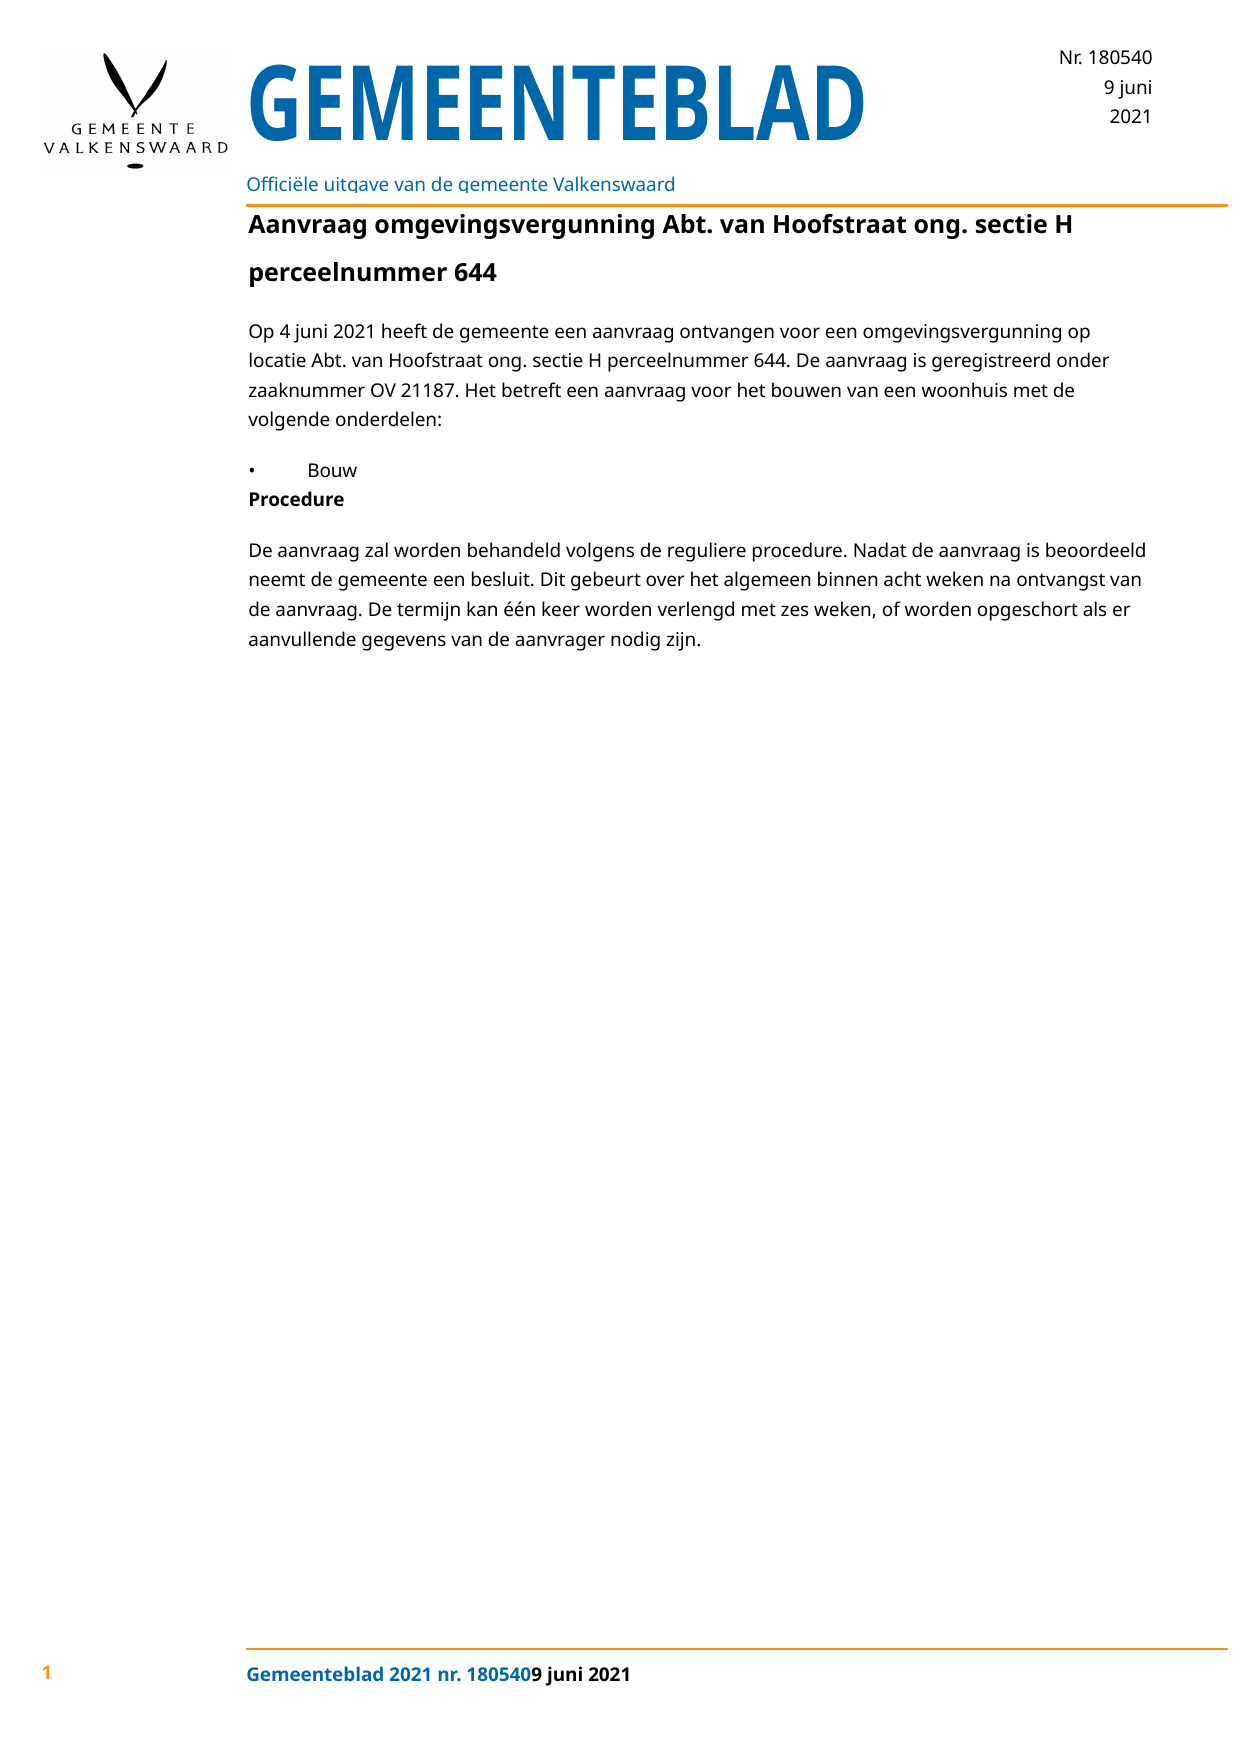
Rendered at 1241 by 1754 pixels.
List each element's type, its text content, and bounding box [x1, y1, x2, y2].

list Bouw [248, 457, 1152, 483]
text Procedure [248, 487, 1152, 512]
text Op 4 juni 2021 heeft de gemeente een aanvraag ontvangen voor een omgevingsvergunning op locatie Abt. van Hoofstraat ong. sectie H perceelnummer 644. De aanvraag is geregistreerd onder zaaknummer OV 21187. Het betreft een aanvraag voor het bouwen van een woonhuis met de volgende onderdelen: [248, 318, 1152, 432]
text De aanvraag zal worden behandeld volgens de reguliere procedure. Nadat de aanvraag is beoordeeld neemt de gemeente een besluit. Dit gebeurt over het algemeen binnen acht weken na ontvangst van de aanvraag. De termijn kan één keer worden verlengd met zes weken, of worden opgeschort als er aanvullende gegevens van de aanvrager nodig zijn. [248, 537, 1152, 652]
picture [41, 47, 231, 172]
text Aanvraag omgevingsvergunning Abt. van Hoofstraat ong. sectie H perceelnummer 644 [248, 207, 1152, 288]
